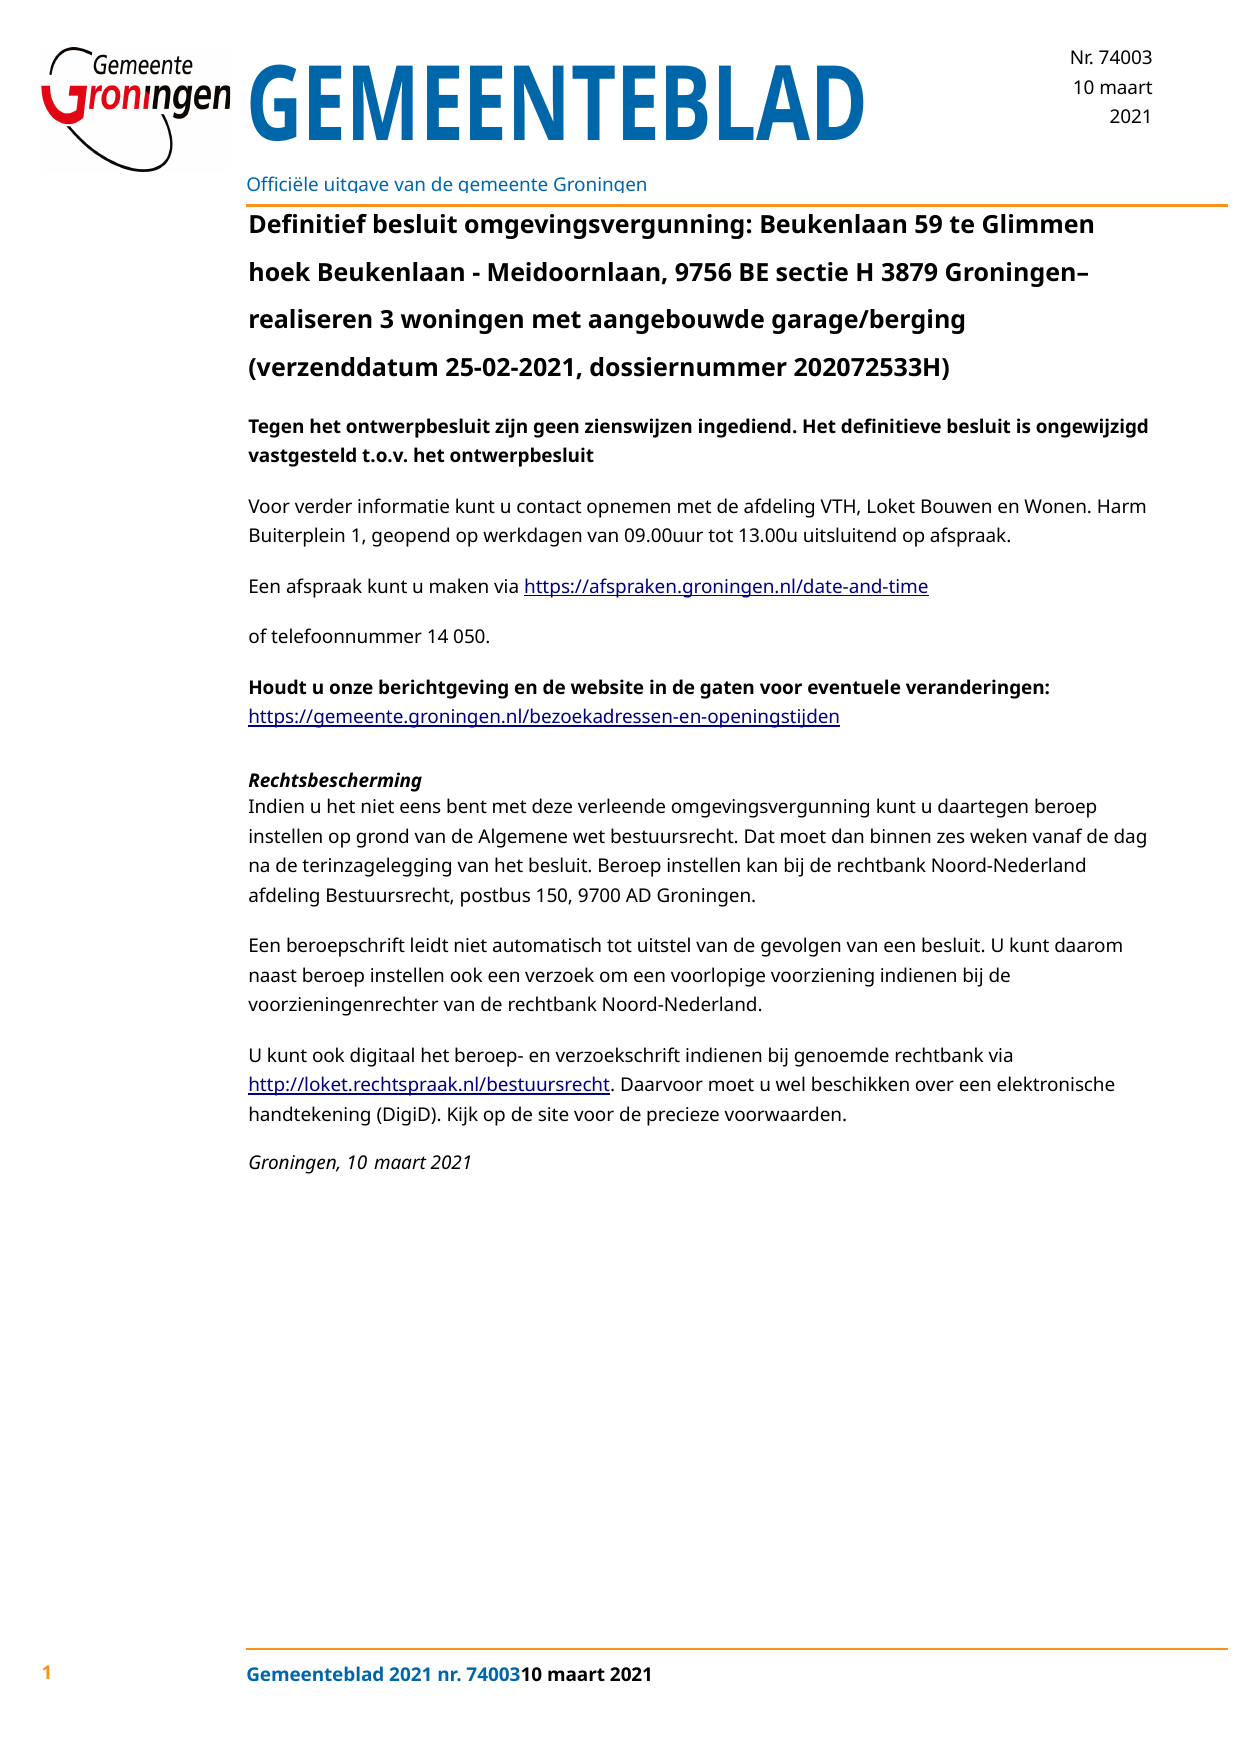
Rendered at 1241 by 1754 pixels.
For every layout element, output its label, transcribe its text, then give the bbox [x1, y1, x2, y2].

text Een afspraak kunt u maken via https://afspraken.groningen.nl/date-and-time [248, 573, 1152, 599]
text Rechtsbescherming [248, 767, 1152, 793]
text Een beroepschrift leidt niet automatisch tot uitstel van de gevolgen van een besluit. U kunt daarom naast beroep instellen ook een verzoek om een voorlopige voorziening indienen bij de voorzieningenrechter van de rechtbank Noord-Nederland. [248, 932, 1152, 1017]
text Definitief besluit omgevingsvergunning: Beukenlaan 59 te Glimmen hoek Beukenlaan - Meidoornlaan, 9756 BE sectie H 3879 Groningen– realiseren 3 woningen met aangebouwde garage/berging (verzenddatum 25-02-2021, dossiernummer 202072533H) [248, 207, 1152, 384]
text of telefoonnummer 14 050. [248, 623, 1152, 649]
text Indien u het niet eens bent met deze verleende omgevingsvergunning kunt u daartegen beroep instellen op grond van de Algemene wet bestuursrecht. Dat moet dan binnen zes weken vanaf de dag na de terinzagelegging van het besluit. Beroep instellen kan bij de rechtbank Noord-Nederland afdeling Bestuursrecht, postbus 150, 9700 AD Groningen. [248, 793, 1152, 908]
text U kunt ook digitaal het beroep- en verzoekschrift indienen bij genoemde rechtbank via http://loket.rechtspraak.nl/bestuursrecht. Daarvoor moet u wel beschikken over een elektronische handtekening (DigiD). Kijk op de site voor de precieze voorwaarden. [248, 1042, 1152, 1127]
text Houdt u onze berichtgeving en de website in de gaten voor eventuele veranderingen: https://gemeente.groningen.nl/bezoekadressen-en-openingstijden [248, 674, 1152, 729]
text Voor verder informatie kunt u contact opnemen met de afdeling VTH, Loket Bouwen en Wonen. Harm Buiterplein 1, geopend op werkdagen van 09.00uur tot 13.00u uitsluitend op afspraak. [248, 493, 1152, 548]
text Groningen, 10 maart 2021 [248, 1149, 1152, 1175]
picture [41, 47, 231, 172]
text Tegen het ontwerpbesluit zijn geen zienswijzen ingediend. Het definitieve besluit is ongewijzigd vastgesteld t.o.v. het ontwerpbesluit [248, 413, 1152, 468]
